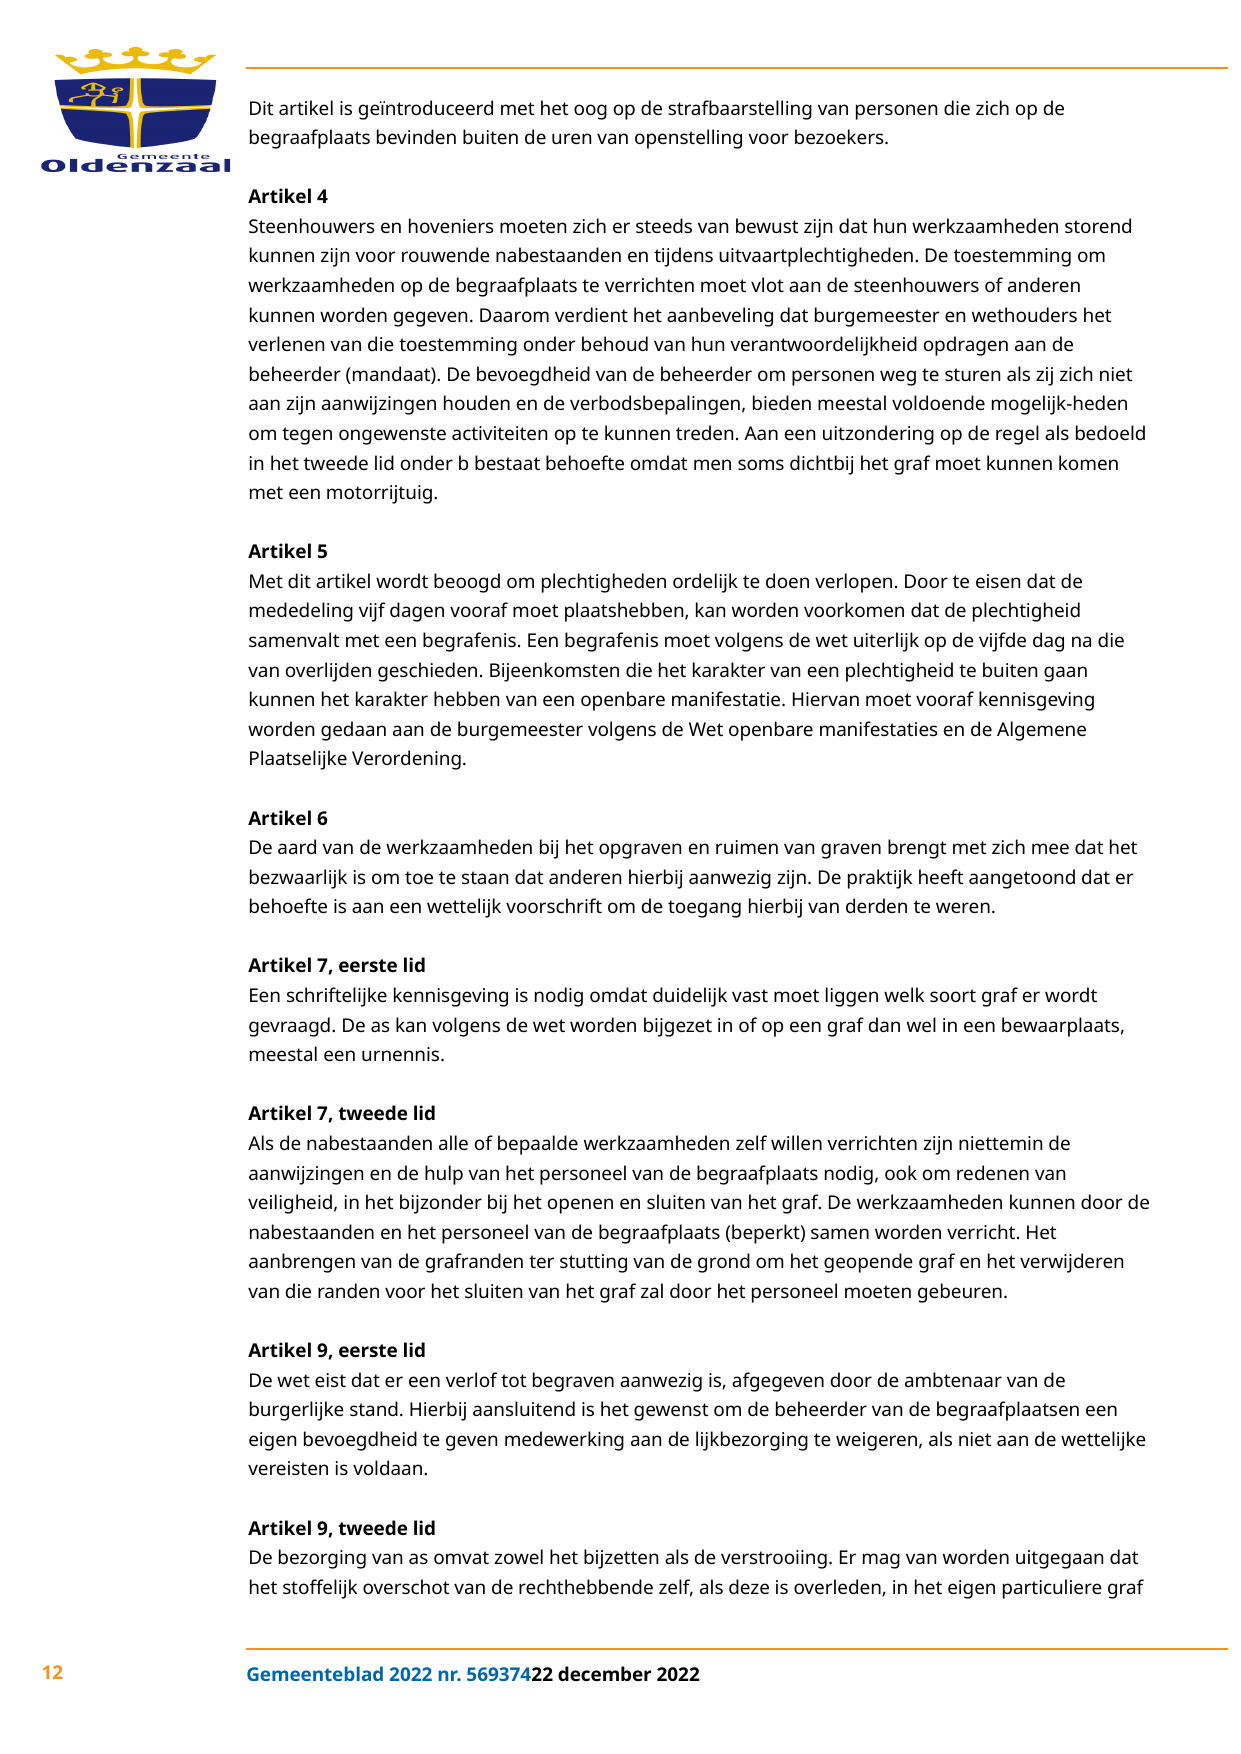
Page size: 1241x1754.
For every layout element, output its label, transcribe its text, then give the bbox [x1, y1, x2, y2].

text Een schriftelijke kennisgeving is nodig omdat duidelijk vast moet liggen welk soort graf er wordt gevraagd. De as kan volgens de wet worden bijgezet in of op een graf dan wel in een bewaarplaats, meestal een urnennis. [248, 982, 1152, 1067]
text Artikel 6 [248, 805, 1152, 831]
text Als de nabestaanden alle of bepaalde werkzaamheden zelf willen verrichten zijn niettemin de aanwijzingen en de hulp van het personeel van de begraafplaats nodig, ook om redenen van veiligheid, in het bijzonder bij het openen en sluiten van het graf. De werkzaamheden kunnen door de nabestaanden en het personeel van de begraafplaats (beperkt) samen worden verricht. Het aanbrengen van de grafranden ter stutting van de grond om het geopende graf en het verwijderen van die randen voor het sluiten van het graf zal door het personeel moeten gebeuren. [248, 1130, 1152, 1304]
text Artikel 7, tweede lid [248, 1101, 1152, 1126]
picture [41, 47, 231, 172]
text Artikel 5 [248, 538, 1152, 564]
text De wet eist dat er een verlof tot begraven aanwezig is, afgegeven door de ambtenaar van de burgerlijke stand. Hierbij aansluitend is het gewenst om de beheerder van de begraafplaatsen een eigen bevoegdheid te geven medewerking aan de lijkbezorging te weigeren, als niet aan de wettelijke vereisten is voldaan. [248, 1367, 1152, 1481]
text De aard van de werkzaamheden bij het opgraven en ruimen van graven brengt met zich mee dat het bezwaarlijk is om toe te staan dat anderen hierbij aanwezig zijn. De praktijk heeft aangetoond dat er behoefte is aan een wettelijk voorschrift om de toegang hierbij van derden te weren. [248, 834, 1152, 919]
text Steenhouwers en hoveniers moeten zich er steeds van bewust zijn dat hun werkzaamheden storend kunnen zijn voor rouwende nabestaanden en tijdens uitvaartplechtigheden. De toestemming om werkzaamheden op de begraafplaats te verrichten moet vlot aan de steenhouwers of anderen kunnen worden gegeven. Daarom verdient het aanbeveling dat burgemeester en wethouders het verlenen van die toestemming onder behoud van hun verantwoordelijkheid opdragen aan de beheerder (mandaat). De bevoegdheid van de beheerder om personen weg te sturen als zij zich niet aan zijn aanwijzingen houden en de verbodsbepalingen, bieden meestal voldoende mogelijk-heden om tegen ongewenste activiteiten op te kunnen treden. Aan een uitzondering op de regel als bedoeld in het tweede lid onder b bestaat behoefte omdat men soms dichtbij het graf moet kunnen komen met een motorrijtuig. [248, 213, 1152, 505]
text Artikel 9, eerste lid [248, 1337, 1152, 1363]
text Dit artikel is geïntroduceerd met het oog op de strafbaarstelling van personen die zich op de begraafplaats bevinden buiten de uren van openstelling voor bezoekers. [248, 95, 1152, 150]
text Met dit artikel wordt beoogd om plechtigheden ordelijk te doen verlopen. Door te eisen dat de mededeling vijf dagen vooraf moet plaatshebben, kan worden voorkomen dat de plechtigheid samenvalt met een begrafenis. Een begrafenis moet volgens de wet uiterlijk op de vijfde dag na die van overlijden geschieden. Bijeenkomsten die het karakter van een plechtigheid te buiten gaan kunnen het karakter hebben van een openbare manifestatie. Hiervan moet vooraf kennisgeving worden gedaan aan de burgemeester volgens de Wet openbare manifestaties en de Algemene Plaatselijke Verordening. [248, 568, 1152, 771]
text Artikel 4 [248, 183, 1152, 209]
text De bezorging van as omvat zowel het bijzetten als de verstrooiing. Er mag van worden uitgegaan dat het stoffelijk overschot van de rechthebbende zelf, als deze is overleden, in het eigen particuliere graf [248, 1544, 1152, 1600]
text Artikel 9, tweede lid [248, 1515, 1152, 1541]
text Artikel 7, eerste lid [248, 953, 1152, 978]
